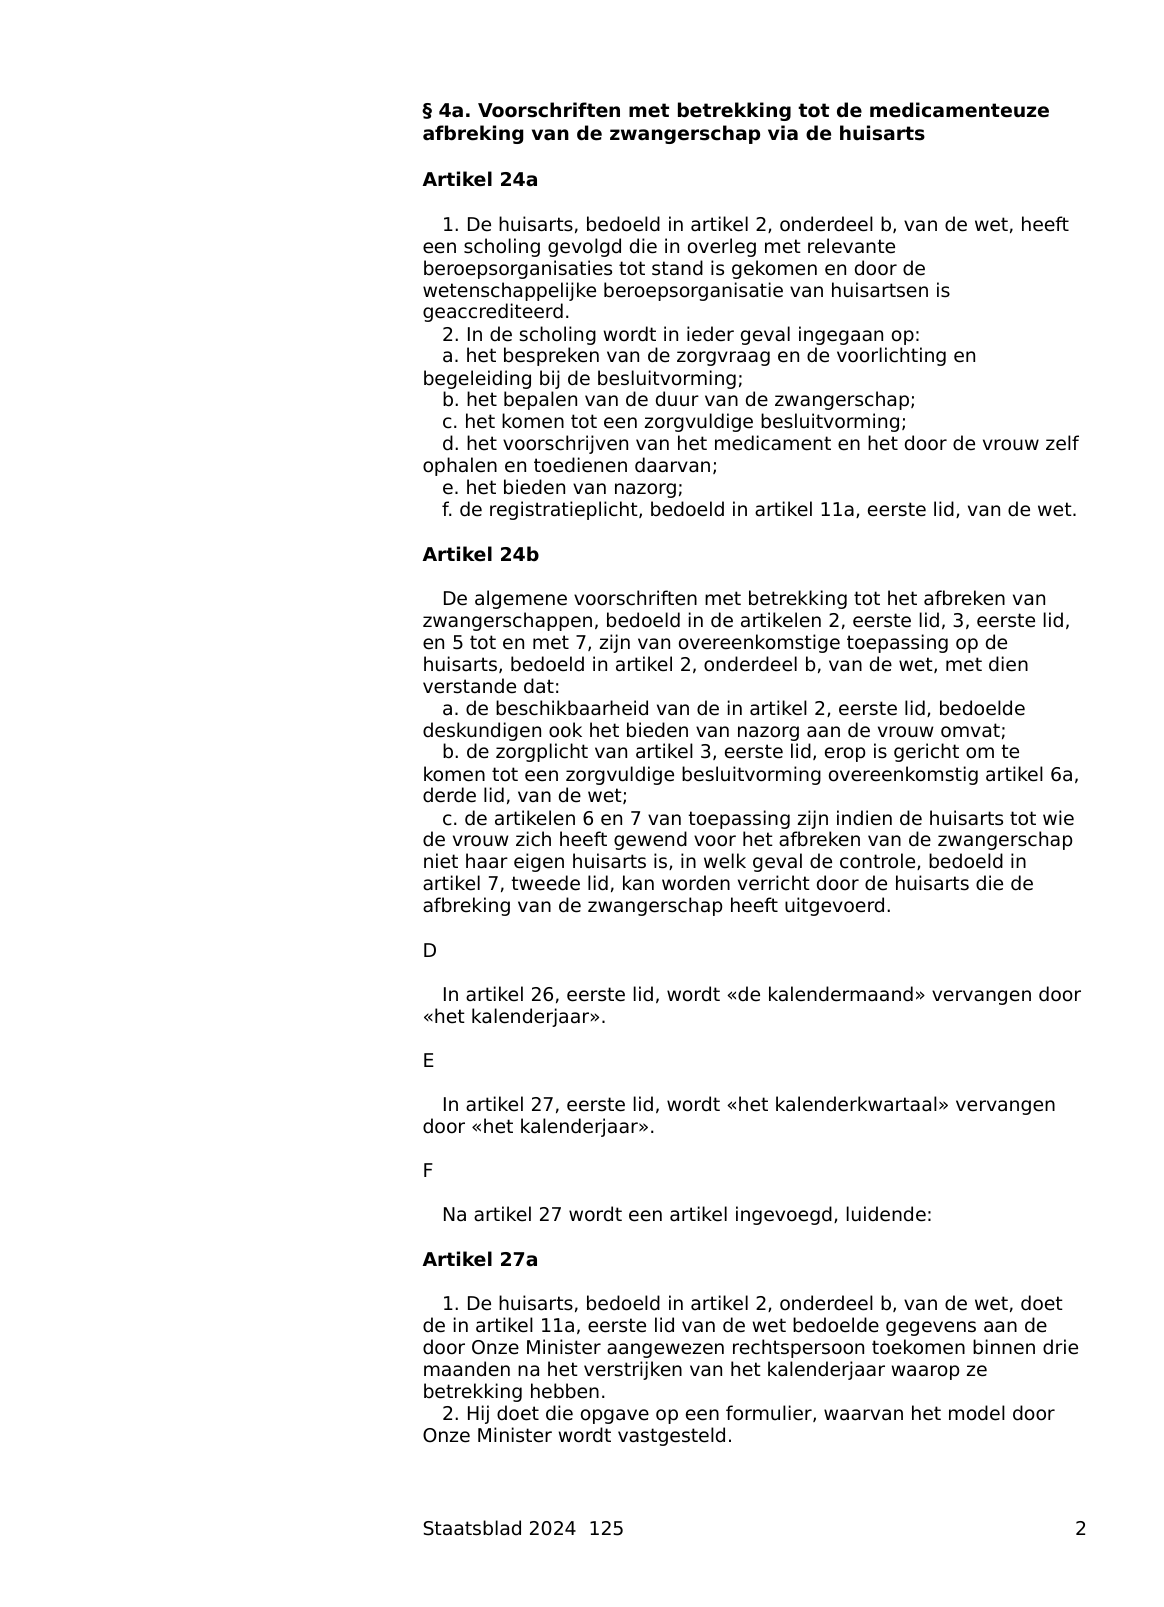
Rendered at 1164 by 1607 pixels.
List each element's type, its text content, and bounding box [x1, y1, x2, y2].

subtitle Artikel 24b [422, 543, 1087, 565]
text 1. De huisarts, bedoeld in artikel 2, onderdeel b, van de wet, doet de in artikel 11a, eerste lid van de wet bedoelde gegevens aan de door Onze Minister aangewezen rechtspersoon toekomen binnen drie maanden na het verstrijken van het kalenderjaar waarop ze betrekking hebben. [422, 1293, 1087, 1402]
text c. de artikelen 6 en 7 van toepassing zijn indien de huisarts tot wie de vrouw zich heeft gewend voor het afbreken van de zwangerschap niet haar eigen huisarts is, in welk geval de controle, bedoeld in artikel 7, tweede lid, kan worden verricht door de huisarts die de afbreking van de zwangerschap heeft uitgevoerd. [422, 807, 1087, 917]
text In artikel 26, eerste lid, wordt «de kalendermaand» vervangen door «het kalenderjaar». [422, 984, 1087, 1028]
text c. het komen tot een zorgvuldige besluitvorming; [422, 411, 1087, 433]
text e. het bieden van nazorg; [422, 477, 1087, 499]
text f. de registratieplicht, bedoeld in artikel 11a, eerste lid, van de wet. [422, 499, 1087, 521]
text E [422, 1050, 1087, 1072]
text b. de zorgplicht van artikel 3, eerste lid, erop is gericht om te komen tot een zorgvuldige besluitvorming overeenkomstig artikel 6a, derde lid, van de wet; [422, 741, 1087, 807]
text F [422, 1160, 1087, 1182]
text In artikel 27, eerste lid, wordt «het kalenderkwartaal» vervangen door «het kalenderjaar». [422, 1094, 1087, 1138]
text d. het voorschrijven van het medicament en het door de vrouw zelf ophalen en toedienen daarvan; [422, 433, 1087, 477]
subtitle § 4a. Voorschriften met betrekking tot de medicamenteuze afbreking van de zwangerschap via de huisarts [422, 100, 1087, 144]
text De algemene voorschriften met betrekking tot het afbreken van zwangerschappen, bedoeld in de artikelen 2, eerste lid, 3, eerste lid, en 5 tot en met 7, zijn van overeenkomstige toepassing op de huisarts, bedoeld in artikel 2, onderdeel b, van de wet, met dien verstande dat: [422, 588, 1087, 697]
text 2. Hij doet die opgave op een formulier, waarvan het model door Onze Minister wordt vastgesteld. [422, 1402, 1087, 1446]
text Na artikel 27 wordt een artikel ingevoegd, luidende: [422, 1204, 1087, 1226]
subtitle Artikel 27a [422, 1248, 1087, 1270]
text b. het bepalen van de duur van de zwangerschap; [422, 389, 1087, 411]
text a. de beschikbaarheid van de in artikel 2, eerste lid, bedoelde deskundigen ook het bieden van nazorg aan de vrouw omvat; [422, 697, 1087, 741]
text 2. In de scholing wordt in ieder geval ingegaan op: [422, 323, 1087, 345]
text D [422, 939, 1087, 961]
text a. het bespreken van de zorgvraag en de voorlichting en begeleiding bij de besluitvorming; [422, 345, 1087, 389]
text 1. De huisarts, bedoeld in artikel 2, onderdeel b, van de wet, heeft een scholing gevolgd die in overleg met relevante beroepsorganisaties tot stand is gekomen en door de wetenschappelijke beroepsorganisatie van huisartsen is geaccrediteerd. [422, 213, 1087, 323]
subtitle Artikel 24a [422, 169, 1087, 191]
